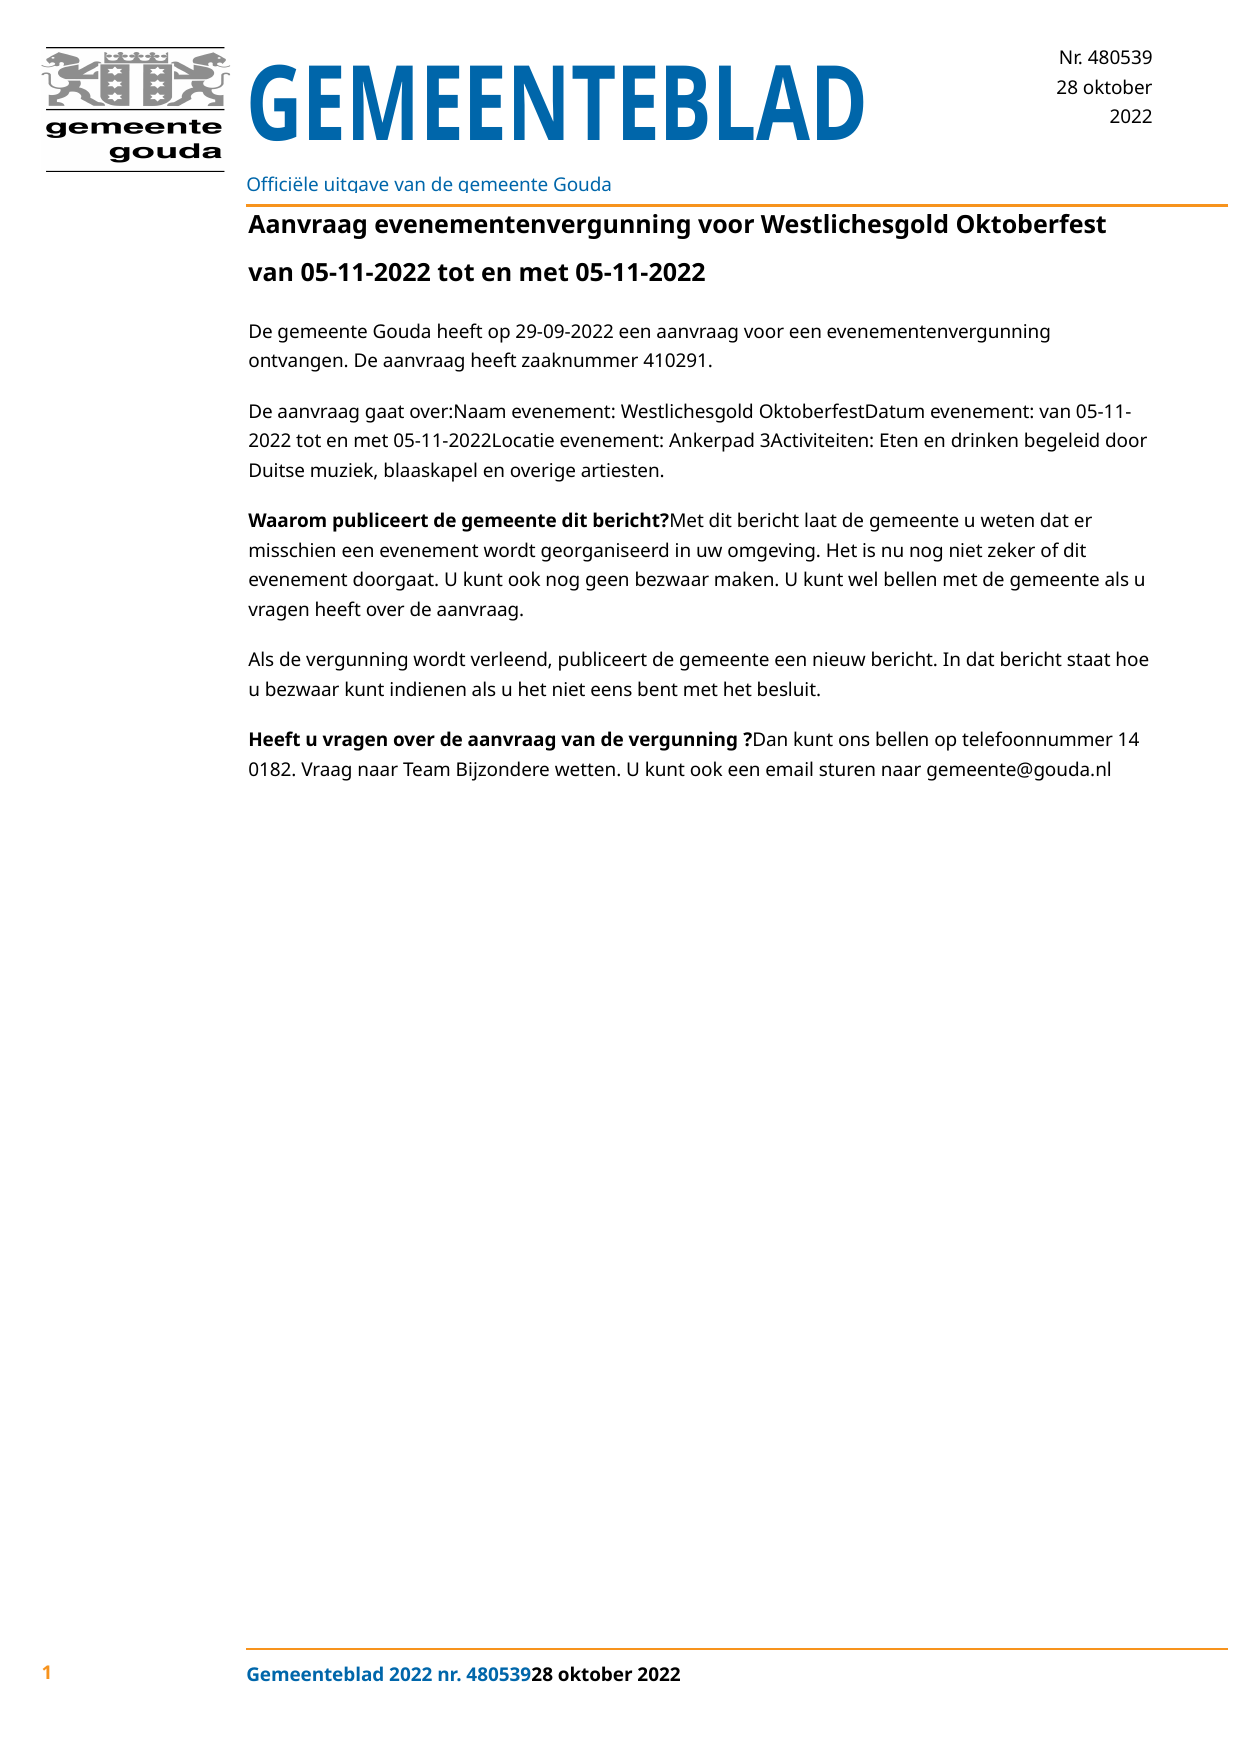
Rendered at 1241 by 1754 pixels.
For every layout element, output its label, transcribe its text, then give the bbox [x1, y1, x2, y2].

text De gemeente Gouda heeft op 29-09-2022 een aanvraag voor een evenementenvergunning ontvangen. De aanvraag heeft zaaknummer 410291. [248, 318, 1152, 373]
text Waarom publiceert de gemeente dit bericht?Met dit bericht laat de gemeente u weten dat er misschien een evenement wordt georganiseerd in uw omgeving. Het is nu nog niet zeker of dit evenement doorgaat. U kunt ook nog geen bezwaar maken. U kunt wel bellen met de gemeente als u vragen heeft over de aanvraag. [248, 507, 1152, 622]
text Als de vergunning wordt verleend, publiceert de gemeente een nieuw bericht. In dat bericht staat hoe u bezwaar kunt indienen als u het niet eens bent met het besluit. [248, 647, 1152, 702]
text De aanvraag gaat over:Naam evenement: Westlichesgold OktoberfestDatum evenement: van 05-11-2022 tot en met 05-11-2022Locatie evenement: Ankerpad 3Activiteiten: Eten en drinken begeleid door Duitse muziek, blaaskapel en overige artiesten. [248, 398, 1152, 483]
text Heeft u vragen over de aanvraag van de vergunning ?Dan kunt ons bellen op telefoonnummer 14 0182. Vraag naar Team Bijzondere wetten. U kunt ook een email sturen naar gemeente@gouda.nl [248, 727, 1152, 782]
picture [41, 47, 231, 172]
text Aanvraag evenementenvergunning voor Westlichesgold Oktoberfest van 05-11-2022 tot en met 05-11-2022 [248, 207, 1152, 288]
